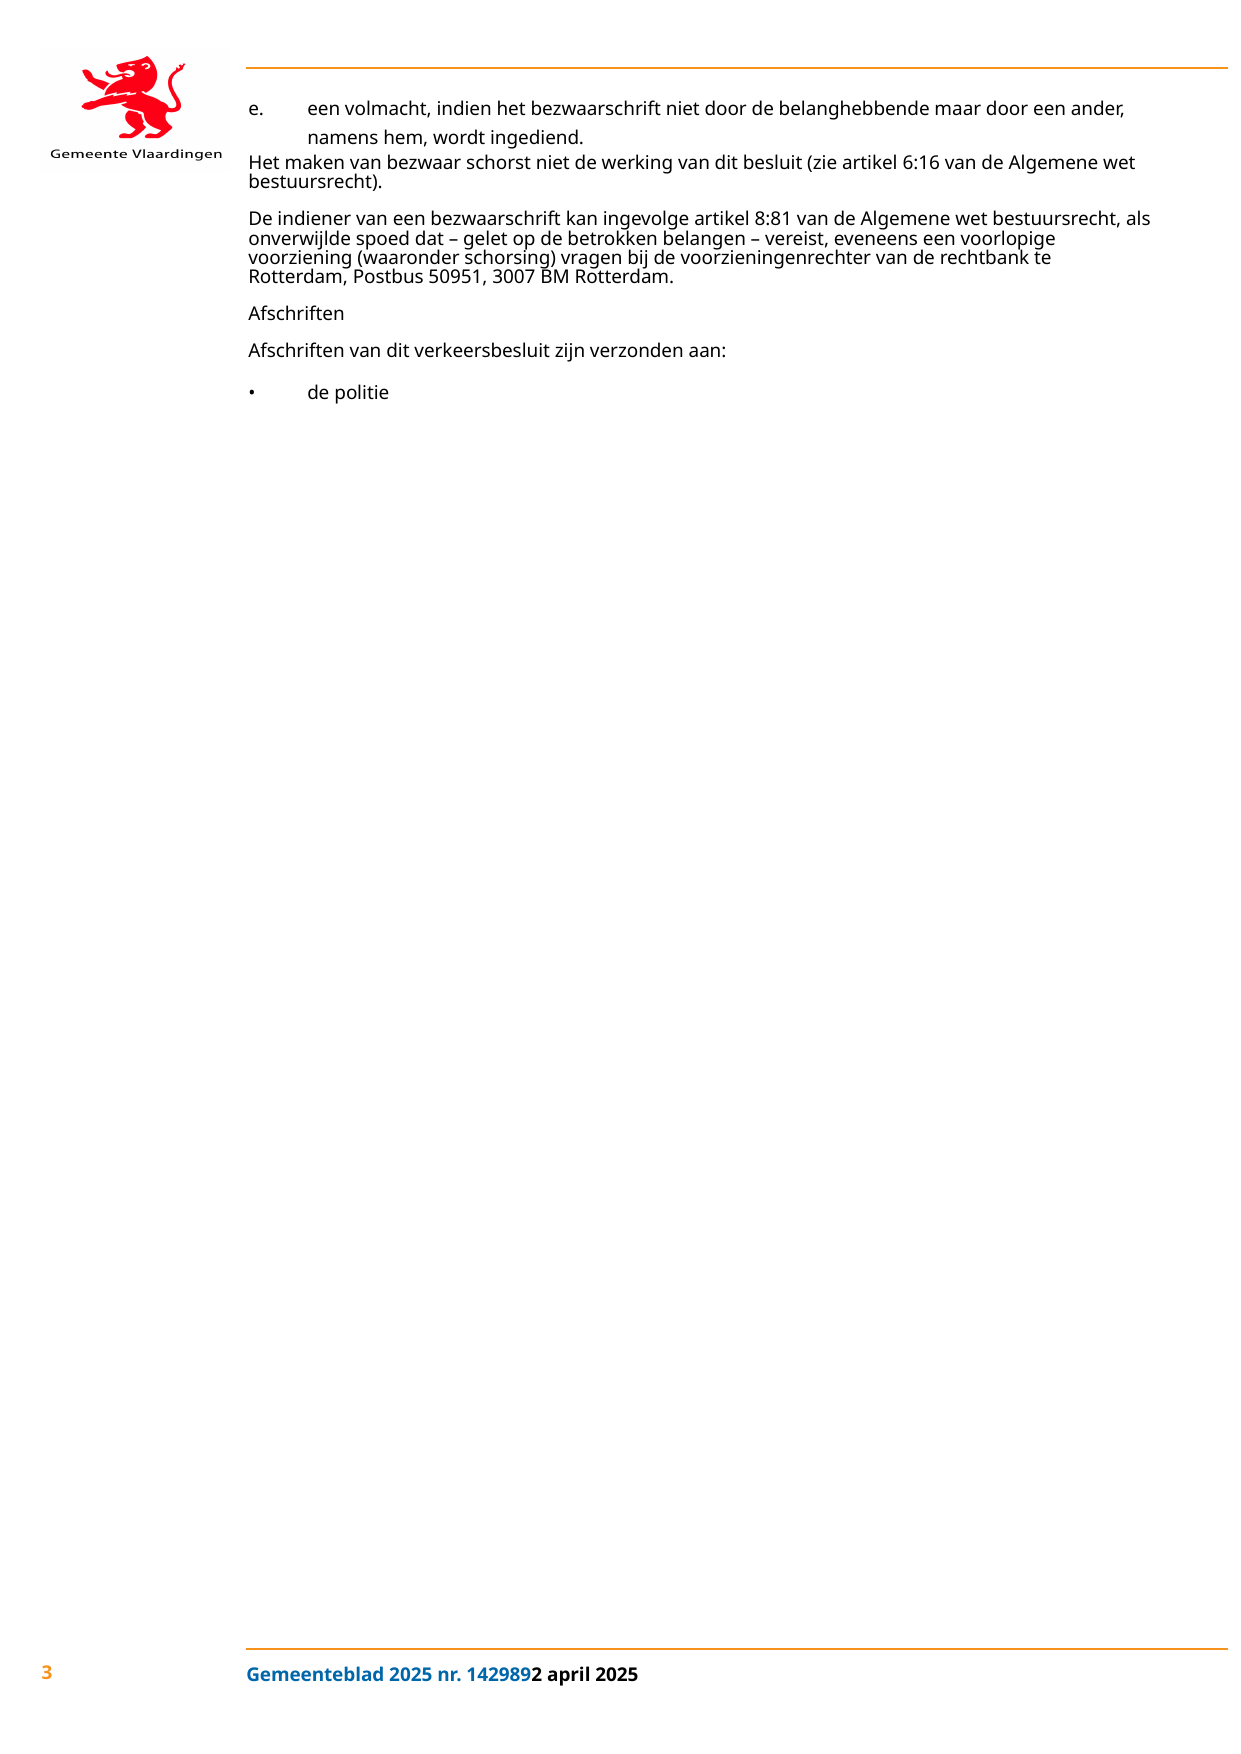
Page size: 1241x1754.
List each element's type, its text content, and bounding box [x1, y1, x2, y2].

text Afschriften [248, 305, 1152, 324]
text Afschriften van dit verkeersbesluit zijn verzonden aan: [248, 342, 1152, 361]
list de politie [248, 379, 1152, 405]
text Het maken van bezwaar schorst niet de werking van dit besluit (zie artikel 6:16 van de Algemene wet bestuursrecht). [248, 154, 1152, 192]
list een volmacht, indien het bezwaarschrift niet door de belanghebbende maar door een ander, namens hem, wordt ingediend. [248, 95, 1152, 150]
text De indiener van een bezwaarschrift kan ingevolge artikel 8:81 van de Algemene wet bestuursrecht, als onverwijlde spoed dat – gelet op de betrokken belangen – vereist, eveneens een voorlopige voorziening (waaronder schorsing) vragen bij de voorzieningenrechter van de rechtbank te Rotterdam, Postbus 50951, 3007 BM Rotterdam. [248, 210, 1152, 287]
picture [41, 47, 231, 172]
